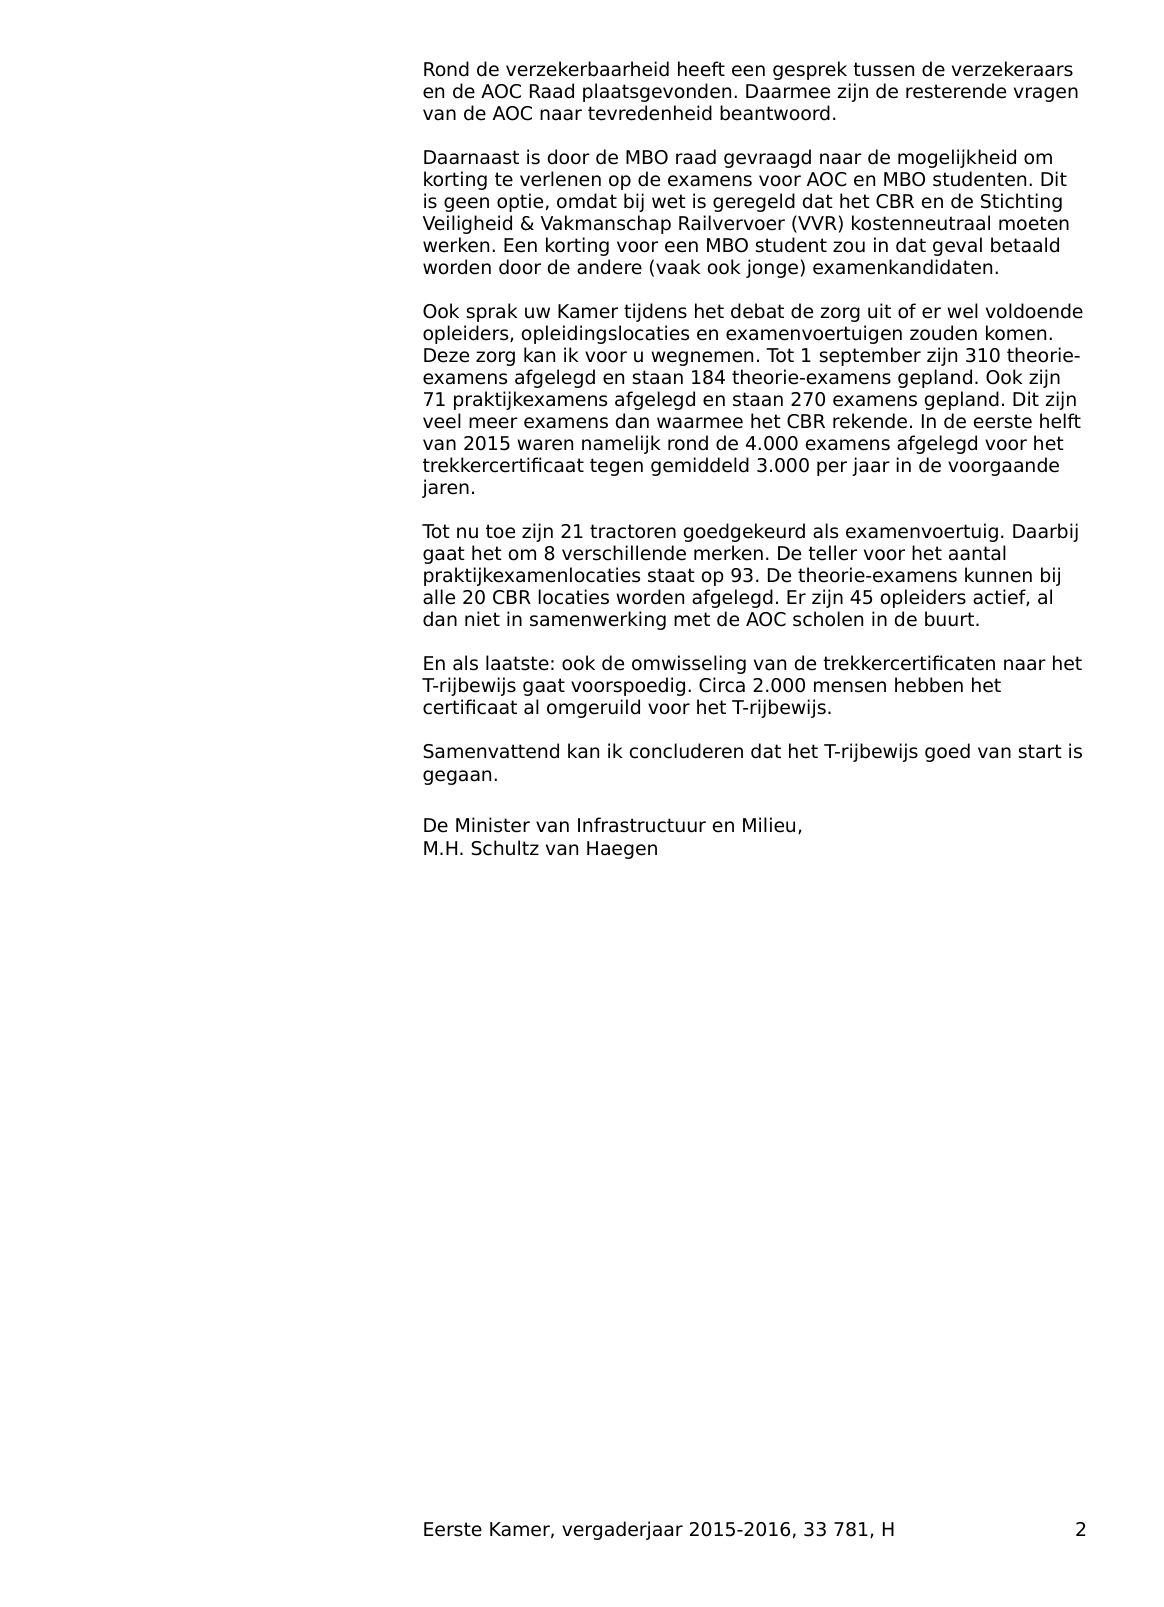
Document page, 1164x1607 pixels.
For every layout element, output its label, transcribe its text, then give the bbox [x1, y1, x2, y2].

text Tot nu toe zijn 21 tractoren goedgekeurd als examenvoertuig. Daarbij gaat het om 8 verschillende merken. De teller voor het aantal praktijkexamenlocaties staat op 93. De theorie-examens kunnen bij alle 20 CBR locaties worden afgelegd. Er zijn 45 opleiders actief, al dan niet in samenwerking met de AOC scholen in de buurt. [422, 521, 1087, 631]
text En als laatste: ook de omwisseling van de trekkercertificaten naar het T-rijbewijs gaat voorspoedig. Circa 2.000 mensen hebben het certificaat al omgeruild voor het T-rijbewijs. [422, 653, 1087, 719]
text Samenvattend kan ik concluderen dat het T-rijbewijs goed van start is gegaan. [422, 741, 1087, 785]
text Daarnaast is door de MBO raad gevraagd naar de mogelijkheid om korting te verlenen op de examens voor AOC en MBO studenten. Dit is geen optie, omdat bij wet is geregeld dat het CBR en de Stichting Veiligheid & Vakmanschap Railvervoer (VVR) kostenneutraal moeten werken. Een korting voor een MBO student zou in dat geval betaald worden door de andere (vaak ook jonge) examenkandidaten. [422, 147, 1087, 279]
text Rond de verzekerbaarheid heeft een gesprek tussen de verzekeraars en de AOC Raad plaatsgevonden. Daarmee zijn de resterende vragen van de AOC naar tevredenheid beantwoord. [422, 59, 1087, 125]
text De Minister van Infrastructuur en Milieu, M.H. Schultz van Haegen [422, 815, 1087, 859]
text Ook sprak uw Kamer tijdens het debat de zorg uit of er wel voldoende opleiders, opleidingslocaties en examenvoertuigen zouden komen. Deze zorg kan ik voor u wegnemen. Tot 1 september zijn 310 theorie-examens afgelegd en staan 184 theorie-examens gepland. Ook zijn 71 praktijkexamens afgelegd en staan 270 examens gepland. Dit zijn veel meer examens dan waarmee het CBR rekende. In de eerste helft van 2015 waren namelijk rond de 4.000 examens afgelegd voor het trekkercertificaat tegen gemiddeld 3.000 per jaar in de voorgaande jaren. [422, 301, 1087, 499]
